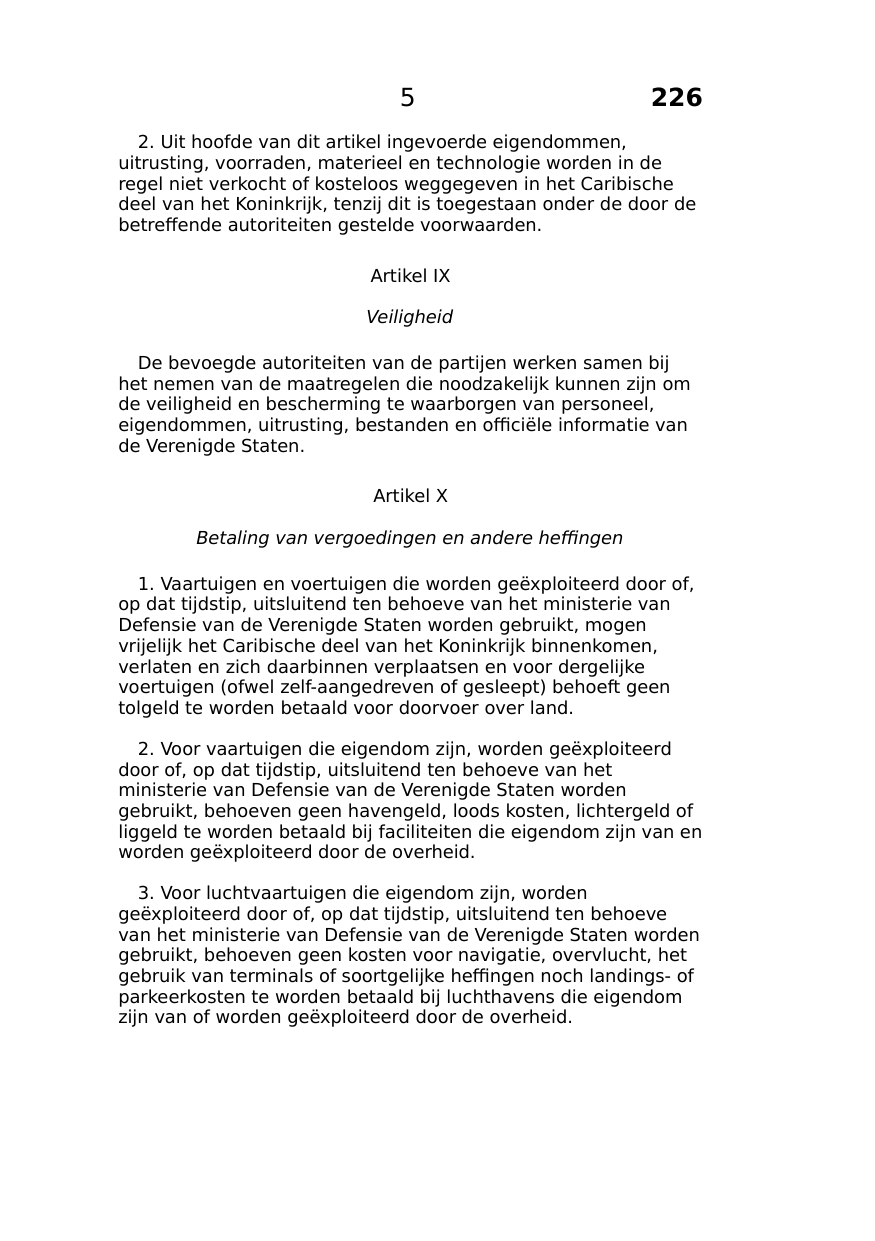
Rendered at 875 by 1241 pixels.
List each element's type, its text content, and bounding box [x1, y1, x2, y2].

text 2. Uit hoofde van dit artikel ingevoerde eigendommen, uitrusting, voorraden, materieel en technologie worden in de regel niet verkocht of kosteloos weggegeven in het Caribische deel van het Koninkrijk, tenzij dit is toegestaan onder de door de betreffende autoriteiten gestelde voorwaarden. [118, 132, 703, 236]
subtitle Artikel X Betaling van vergoedingen en andere heffingen [118, 486, 703, 548]
text De bevoegde autoriteiten van de partijen werken samen bij het nemen van de maatregelen die noodzakelijk kunnen zijn om de veiligheid en bescherming te waarborgen van personeel, eigendommen, uitrusting, bestanden en officiële informatie van de Verenigde Staten. [118, 353, 703, 456]
subtitle Artikel IX Veiligheid [118, 266, 703, 328]
text 1. Vaartuigen en voertuigen die worden geëxploiteerd door of, op dat tijdstip, uitsluitend ten behoeve van het ministerie van Defensie van de Verenigde Staten worden gebruikt, mogen vrijelijk het Caribische deel van het Koninkrijk binnenkomen, verlaten en zich daarbinnen verplaatsen en voor dergelijke voertuigen (ofwel zelf-aangedreven of gesleept) behoeft geen tolgeld te worden betaald voor doorvoer over land. [118, 573, 703, 719]
text 2. Voor vaartuigen die eigendom zijn, worden geëxploiteerd door of, op dat tijdstip, uitsluitend ten behoeve van het ministerie van Defensie van de Verenigde Staten worden gebruikt, behoeven geen havengeld, loods kosten, lichtergeld of liggeld te worden betaald bij faciliteiten die eigendom zijn van en worden geëxploiteerd door de overheid. [118, 739, 703, 863]
text 3. Voor luchtvaartuigen die eigendom zijn, worden geëxploiteerd door of, op dat tijdstip, uitsluitend ten behoeve van het ministerie van Defensie van de Verenigde Staten worden gebruikt, behoeven geen kosten voor navigatie, overvlucht, het gebruik van terminals of soortgelijke heffingen noch landings- of parkeerkosten te worden betaald bij luchthavens die eigendom zijn van of worden geëxploiteerd door de overheid. [118, 883, 703, 1028]
